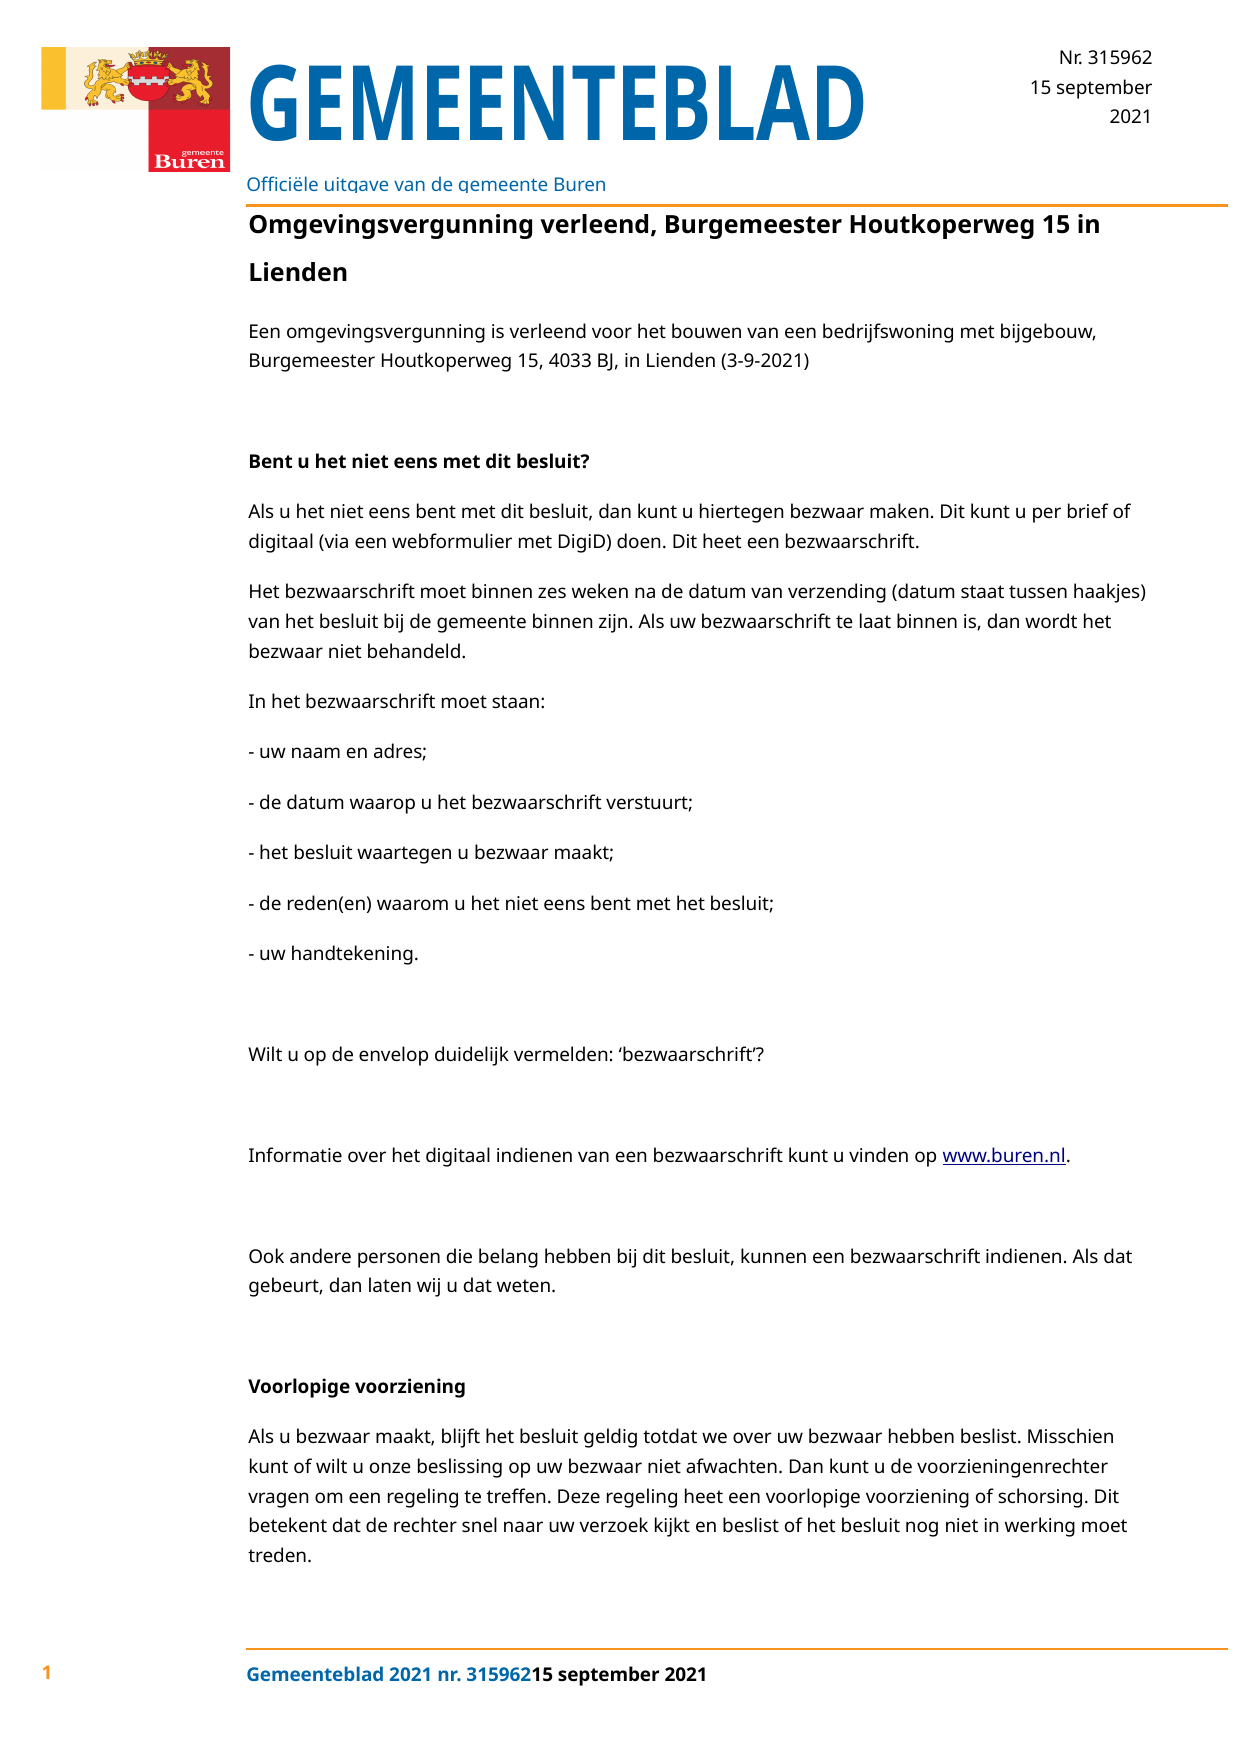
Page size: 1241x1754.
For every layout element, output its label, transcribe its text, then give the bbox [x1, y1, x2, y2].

text - het besluit waartegen u bezwaar maakt; [248, 839, 1152, 865]
text Een omgevingsvergunning is verleend voor het bouwen van een bedrijfswoning met bijgebouw, Burgemeester Houtkoperweg 15, 4033 BJ, in Lienden (3-9-2021) [248, 318, 1152, 373]
text - uw naam en adres; [248, 739, 1152, 764]
text - uw handtekening. [248, 940, 1152, 966]
text Ook andere personen die belang hebben bij dit besluit, kunnen een bezwaarschrift indienen. Als dat gebeurt, dan laten wij u dat weten. [248, 1243, 1152, 1298]
text - de reden(en) waarom u het niet eens bent met het besluit; [248, 890, 1152, 916]
text Als u het niet eens bent met dit besluit, dan kunt u hiertegen bezwaar maken. Dit kunt u per brief of digitaal (via een webformulier met DigiD) doen. Dit heet een bezwaarschrift. [248, 499, 1152, 554]
text Omgevingsvergunning verleend, Burgemeester Houtkoperweg 15 in Lienden [248, 207, 1152, 288]
text Bent u het niet eens met dit besluit? [248, 448, 1152, 474]
text Voorlopige voorziening [248, 1373, 1152, 1399]
text Het bezwaarschrift moet binnen zes weken na de datum van verzending (datum staat tussen haakjes) van het besluit bij de gemeente binnen zijn. Als uw bezwaarschrift te laat binnen is, dan wordt het bezwaar niet behandeld. [248, 579, 1152, 664]
picture [41, 47, 231, 172]
text - de datum waarop u het bezwaarschrift verstuurt; [248, 789, 1152, 815]
text Informatie over het digitaal indienen van een bezwaarschrift kunt u vinden op www.buren.nl. [248, 1142, 1152, 1168]
text Als u bezwaar maakt, blijft het besluit geldig totdat we over uw bezwaar hebben beslist. Misschien kunt of wilt u onze beslissing op uw bezwaar niet afwachten. Dan kunt u de voorzieningenrechter vragen om een regeling te treffen. Deze regeling heet een voorlopige voorziening of schorsing. Dit betekent dat de rechter snel naar uw verzoek kijkt en beslist of het besluit nog niet in werking moet treden. [248, 1424, 1152, 1568]
text Wilt u op de envelop duidelijk vermelden: ‘bezwaarschrift’? [248, 1041, 1152, 1067]
text In het bezwaarschrift moet staan: [248, 688, 1152, 714]
